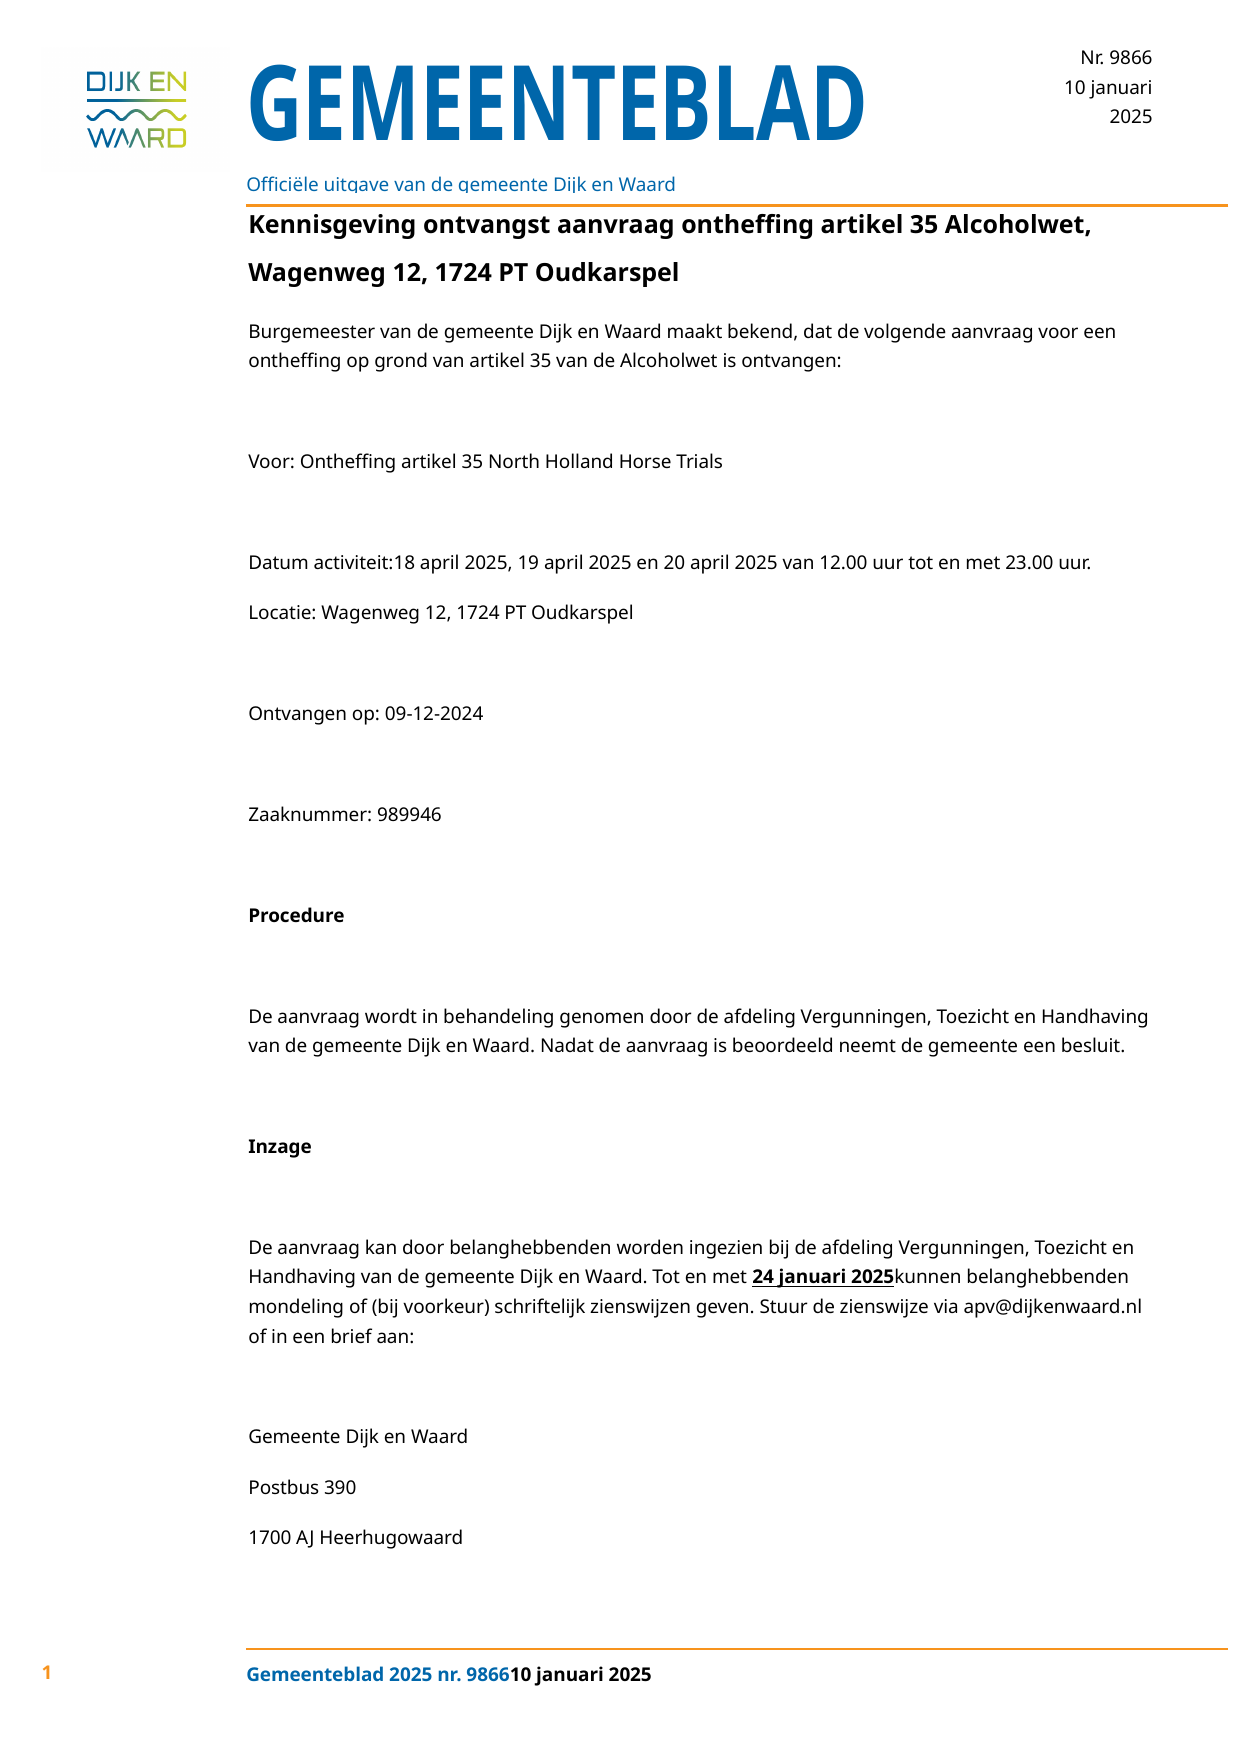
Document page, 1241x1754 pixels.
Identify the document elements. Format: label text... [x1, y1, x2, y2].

text Kennisgeving ontvangst aanvraag ontheffing artikel 35 Alcoholwet, Wagenweg 12, 1724 PT Oudkarspel [248, 207, 1152, 288]
picture [41, 47, 231, 172]
text Inzage [248, 1133, 1152, 1159]
text De aanvraag wordt in behandeling genomen door de afdeling Vergunningen, Toezicht en Handhaving van de gemeente Dijk en Waard. Nadat de aanvraag is beoordeeld neemt de gemeente een besluit. [248, 1003, 1152, 1058]
text Procedure [248, 902, 1152, 928]
text De aanvraag kan door belanghebbenden worden ingezien bij de afdeling Vergunningen, Toezicht en Handhaving van de gemeente Dijk en Waard. Tot en met 24 januari 2025kunnen belanghebbenden mondeling of (bij voorkeur) schriftelijk zienswijzen geven. Stuur de zienswijze via apv@dijkenwaard.nl of in een brief aan: [248, 1234, 1152, 1349]
text Locatie: Wagenweg 12, 1724 PT Oudkarspel [248, 599, 1152, 625]
text Postbus 390 [248, 1474, 1152, 1500]
text Voor: Ontheffing artikel 35 North Holland Horse Trials [248, 448, 1152, 474]
text Burgemeester van de gemeente Dijk en Waard maakt bekend, dat de volgende aanvraag voor een ontheffing op grond van artikel 35 van de Alcoholwet is ontvangen: [248, 318, 1152, 373]
text Ontvangen op: 09-12-2024 [248, 700, 1152, 726]
text Datum activiteit:18 april 2025, 19 april 2025 en 20 april 2025 van 12.00 uur tot en met 23.00 uur. [248, 549, 1152, 575]
text Zaaknummer: 989946 [248, 801, 1152, 827]
text Gemeente Dijk en Waard [248, 1424, 1152, 1449]
text 1700 AJ Heerhugowaard [248, 1524, 1152, 1550]
